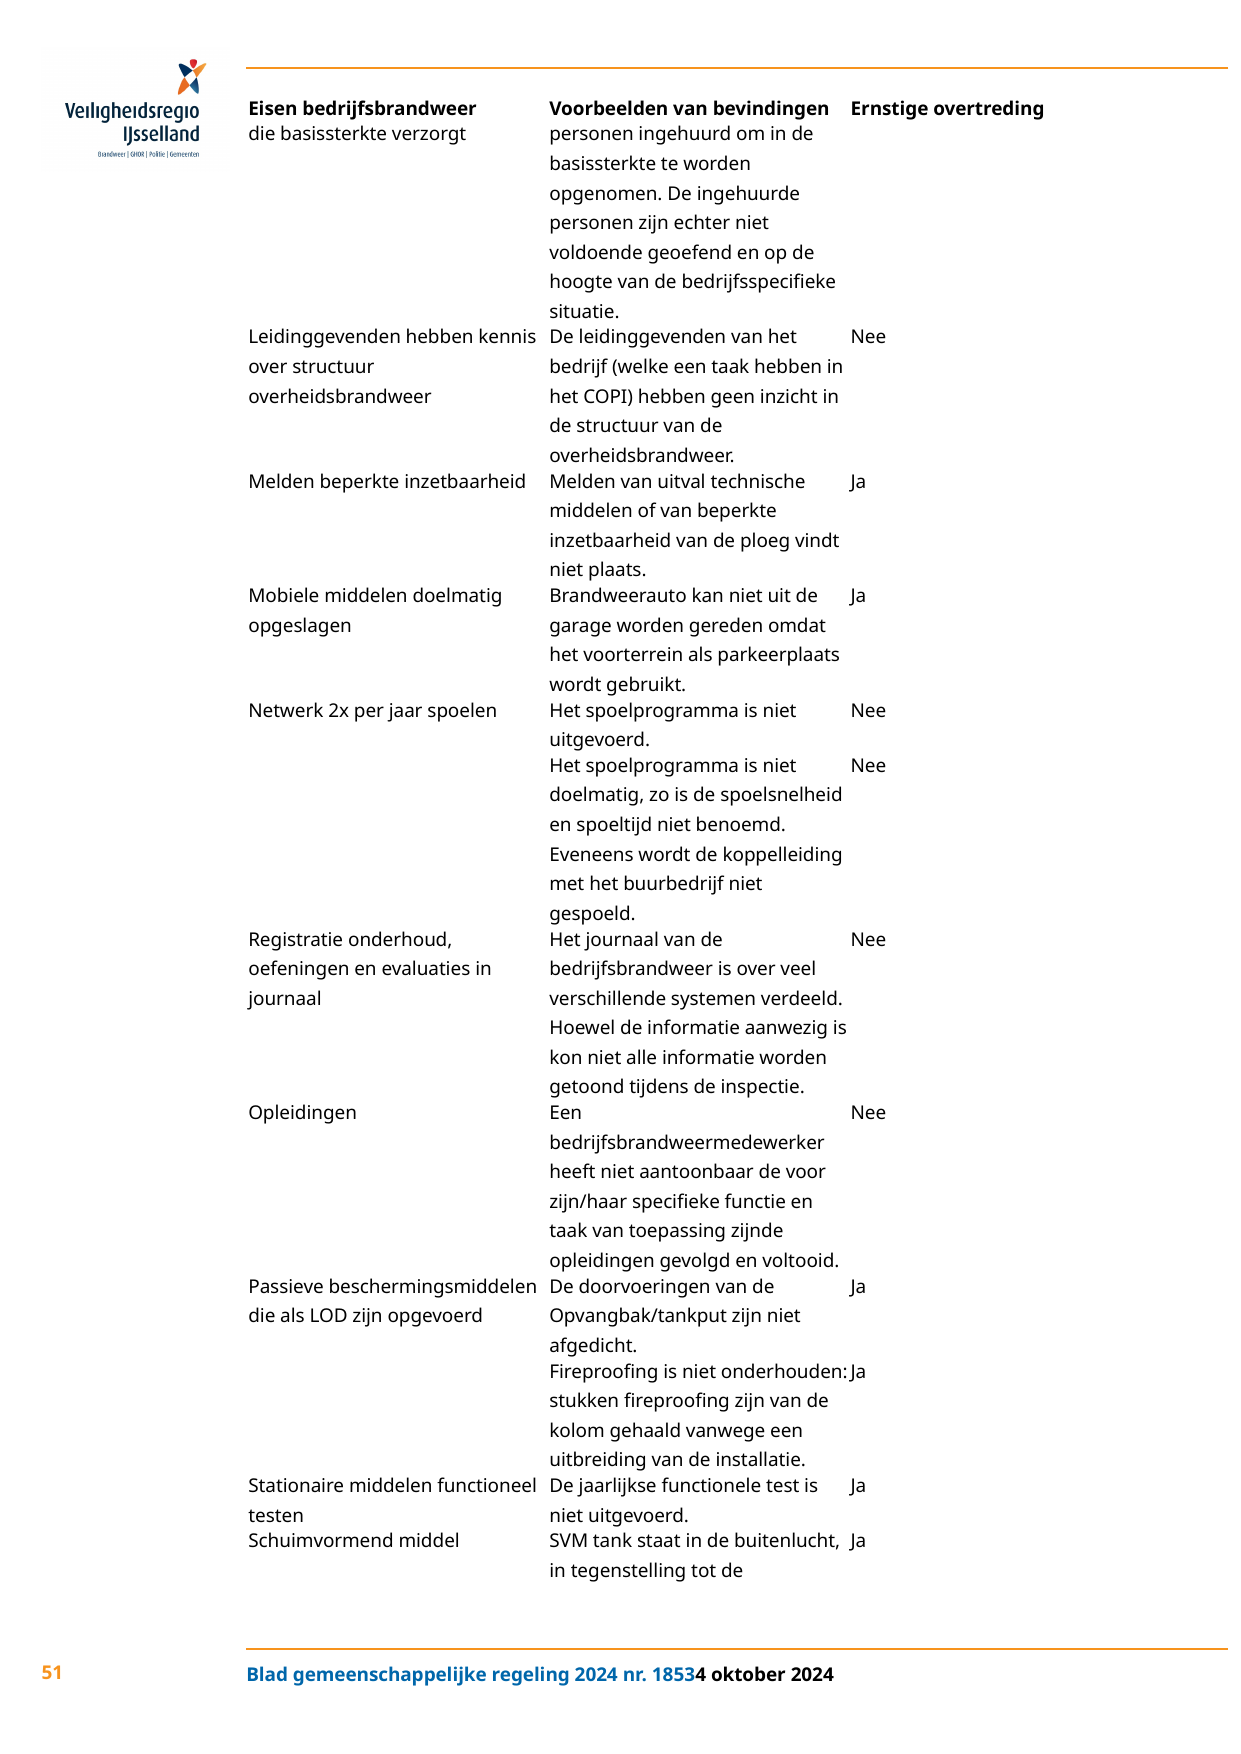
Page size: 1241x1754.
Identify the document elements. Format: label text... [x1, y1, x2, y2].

table_cell De doorvoeringen van de Opvangbak/tankput zijn niet afgedicht. [549, 1273, 850, 1358]
table_cell Fireproofing is niet onderhouden: stukken fireproofing zijn van de kolom gehaald vanwege een uitbreiding van de installatie. [549, 1358, 850, 1472]
table_cell Ja [850, 582, 1152, 697]
table_cell Ja [850, 1528, 1152, 1583]
table_cell Ja [850, 1358, 1152, 1472]
table_cell Nee [850, 926, 1152, 1099]
table_header Ernstige overtreding [850, 95, 1152, 121]
table_cell Netwerk 2x per jaar spoelen [248, 697, 549, 926]
picture [41, 47, 231, 172]
table_cell [850, 121, 1152, 324]
table_cell Opleidingen [248, 1099, 549, 1273]
table_cell Ja [850, 468, 1152, 582]
table_cell Brandweerauto kan niet uit de garage worden gereden omdat het voorterrein als parkeerplaats wordt gebruikt. [549, 582, 850, 697]
table_cell Het spoelprogramma is niet doelmatig, zo is de spoelsnelheid en spoeltijd niet benoemd. Eveneens wordt de koppelleiding met het buurbedrijf niet gespoeld. [549, 752, 850, 926]
table_cell Leidinggevenden hebben kennis over structuur overheidsbrandweer [248, 324, 549, 468]
table_cell Het spoelprogramma is niet uitgevoerd. [549, 697, 850, 752]
table_cell Melden beperkte inzetbaarheid [248, 468, 549, 582]
table_cell De leidinggevenden van het bedrijf (welke een taak hebben in het COPI) hebben geen inzicht in de structuur van de overheidsbrandweer. [549, 324, 850, 468]
table_cell Nee [850, 697, 1152, 752]
table_cell Een bedrijfsbrandweermedewerker heeft niet aantoonbaar de voor zijn/haar specifieke functie en taak van toepassing zijnde opleidingen gevolgd en voltooid. [549, 1099, 850, 1273]
table_cell Ja [850, 1273, 1152, 1358]
table_header Voorbeelden van bevindingen [549, 95, 850, 121]
table_cell De jaarlijkse functionele test is niet uitgevoerd. [549, 1473, 850, 1528]
table_cell Mobiele middelen doelmatig opgeslagen [248, 582, 549, 697]
table_cell Nee [850, 1099, 1152, 1273]
table_cell Nee [850, 324, 1152, 468]
table_cell Het journaal van de bedrijfsbrandweer is over veel verschillende systemen verdeeld. Hoewel de informatie aanwezig is kon niet alle informatie worden getoond tijdens de inspectie. [549, 926, 850, 1099]
table_cell Passieve beschermingsmiddelen die als LOD zijn opgevoerd [248, 1273, 549, 1472]
table_cell Ja [850, 1473, 1152, 1528]
table_cell Schuimvormend middel [248, 1528, 549, 1583]
table_cell Registratie onderhoud, oefeningen en evaluaties in journaal [248, 926, 549, 1099]
table_cell die basissterkte verzorgt [248, 121, 549, 324]
table_cell Stationaire middelen functioneel testen [248, 1473, 549, 1528]
table_cell Melden van uitval technische middelen of van beperkte inzetbaarheid van de ploeg vindt niet plaats. [549, 468, 850, 582]
table_cell personen ingehuurd om in de basissterkte te worden opgenomen. De ingehuurde personen zijn echter niet voldoende geoefend en op de hoogte van de bedrijfsspecifieke situatie. [549, 121, 850, 324]
table_cell SVM tank staat in de buitenlucht, in tegenstelling tot de [549, 1528, 850, 1583]
table_header Eisen bedrijfsbrandweer [248, 95, 549, 121]
table_cell Nee [850, 752, 1152, 926]
